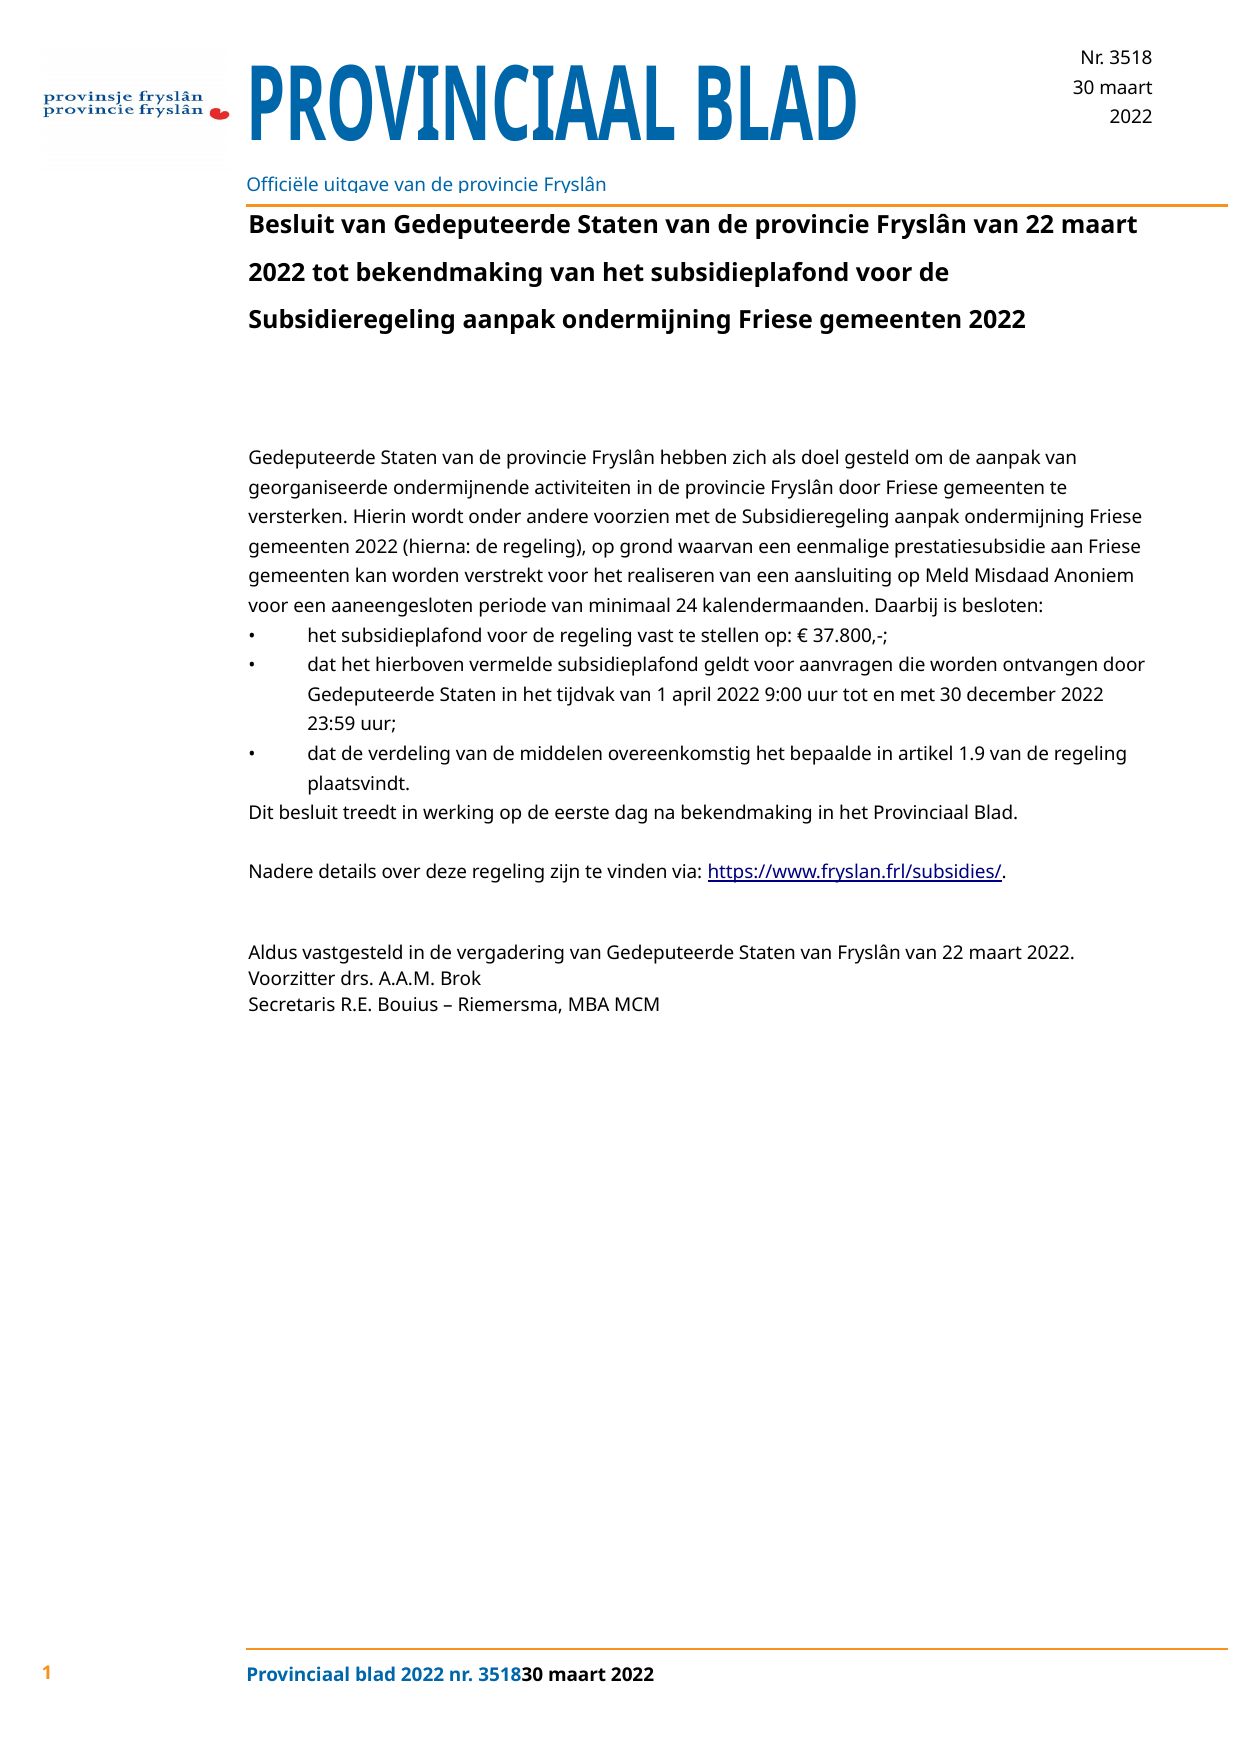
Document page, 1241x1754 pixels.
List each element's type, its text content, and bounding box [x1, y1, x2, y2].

list dat de verdeling van de middelen overeenkomstig het bepaalde in artikel 1.9 van de regeling plaatsvindt. [248, 740, 1152, 796]
text Secretaris R.E. Bouius – Riemersma, MBA MCM [248, 991, 1152, 1017]
list het subsidieplafond voor de regeling vast te stellen op: € 37.800,-; [248, 622, 1152, 648]
text Voorzitter drs. A.A.M. Brok [248, 965, 1152, 991]
text Nadere details over deze regeling zijn te vinden via: https://www.fryslan.frl/subsidies/. [248, 858, 1152, 884]
text Gedeputeerde Staten van de provincie Fryslân hebben zich als doel gesteld om de aanpak van georganiseerde ondermijnende activiteiten in de provincie Fryslân door Friese gemeenten te versterken. Hierin wordt onder andere voorzien met de Subsidieregeling aanpak ondermijning Friese gemeenten 2022 (hierna: de regeling), op grond waarvan een eenmalige prestatiesubsidie aan Friese gemeenten kan worden verstrekt voor het realiseren van een aansluiting op Meld Misdaad Anoniem voor een aaneengesloten periode van minimaal 24 kalendermaanden. Daarbij is besloten: [248, 444, 1152, 618]
text Besluit van Gedeputeerde Staten van de provincie Fryslân van 22 maart 2022 tot bekendmaking van het subsidieplafond voor de Subsidieregeling aanpak ondermijning Friese gemeenten 2022 [248, 207, 1152, 336]
picture [41, 47, 231, 172]
text Dit besluit treedt in werking op de eerste dag na bekendmaking in het Provinciaal Blad. [248, 799, 1152, 825]
text Aldus vastgesteld in de vergadering van Gedeputeerde Staten van Fryslân van 22 maart 2022. [248, 939, 1152, 965]
list dat het hierboven vermelde subsidieplafond geldt voor aanvragen die worden ontvangen door Gedeputeerde Staten in het tijdvak van 1 april 2022 9:00 uur tot en met 30 december 2022 23:59 uur; [248, 651, 1152, 736]
